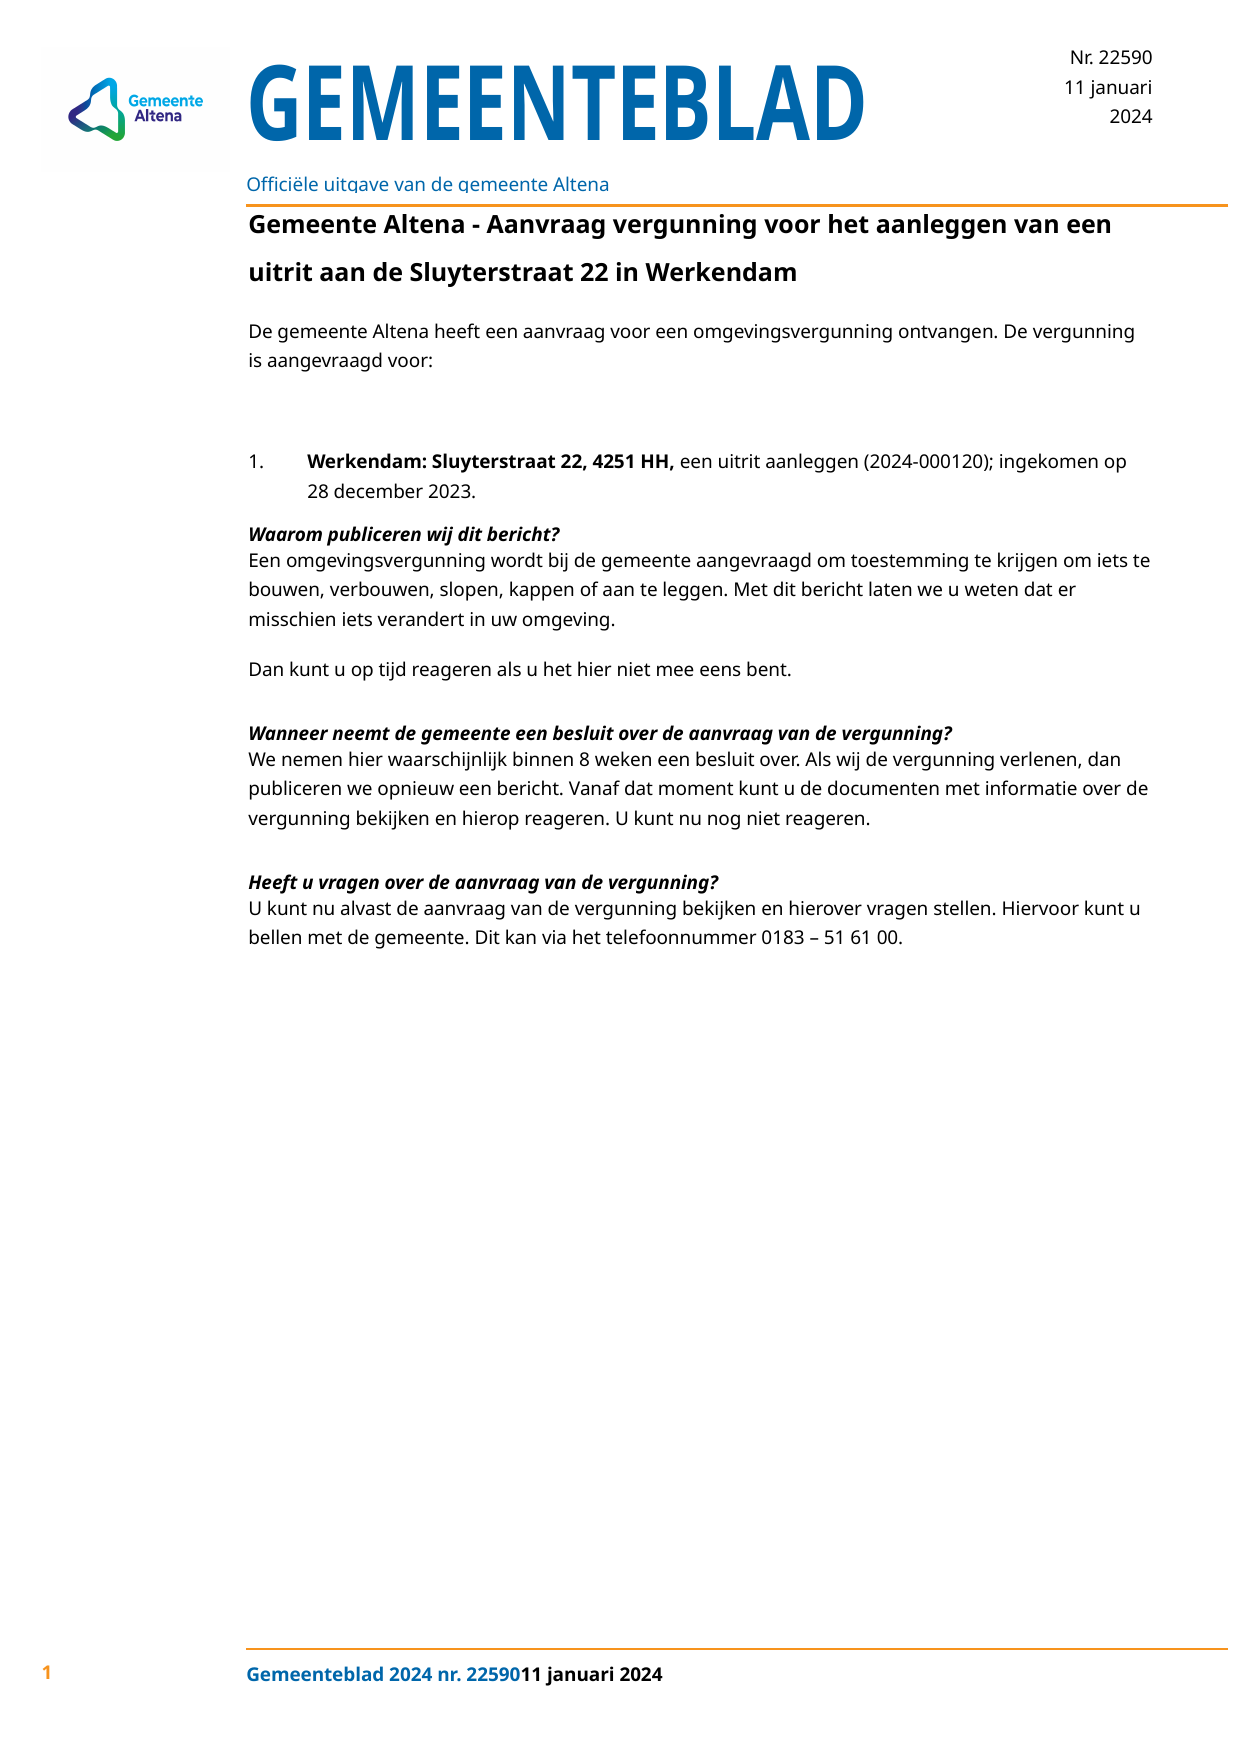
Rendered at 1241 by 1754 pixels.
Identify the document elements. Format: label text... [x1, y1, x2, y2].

text Heeft u vragen over de aanvraag van de vergunning? [248, 869, 1152, 895]
text Dan kunt u op tijd reageren als u het hier niet mee eens bent. [248, 656, 1152, 682]
picture [41, 47, 231, 172]
text U kunt nu alvast de aanvraag van de vergunning bekijken en hierover vragen stellen. Hiervoor kunt u bellen met de gemeente. Dit kan via het telefoonnummer 0183 – 51 61 00. [248, 895, 1152, 950]
text Gemeente Altena - Aanvraag vergunning voor het aanleggen van een uitrit aan de Sluyterstraat 22 in Werkendam [248, 207, 1152, 288]
text Waarom publiceren wij dit bericht? [248, 521, 1152, 547]
text Wanneer neemt de gemeente een besluit over de aanvraag van de vergunning? [248, 720, 1152, 746]
text We nemen hier waarschijnlijk binnen 8 weken een besluit over. Als wij de vergunning verlenen, dan publiceren we opnieuw een bericht. Vanaf dat moment kunt u de documenten met informatie over de vergunning bekijken en hierop reageren. U kunt nu nog niet reageren. [248, 746, 1152, 831]
text Een omgevingsvergunning wordt bij de gemeente aangevraagd om toestemming te krijgen om iets te bouwen, verbouwen, slopen, kappen of aan te leggen. Met dit bericht laten we u weten dat er misschien iets verandert in uw omgeving. [248, 547, 1152, 632]
text De gemeente Altena heeft een aanvraag voor een omgevingsvergunning ontvangen. De vergunning is aangevraagd voor: [248, 318, 1152, 373]
list Werkendam: Sluyterstraat 22, 4251 HH, een uitrit aanleggen (2024-000120); ingekomen op 28 december 2023. [248, 448, 1152, 504]
